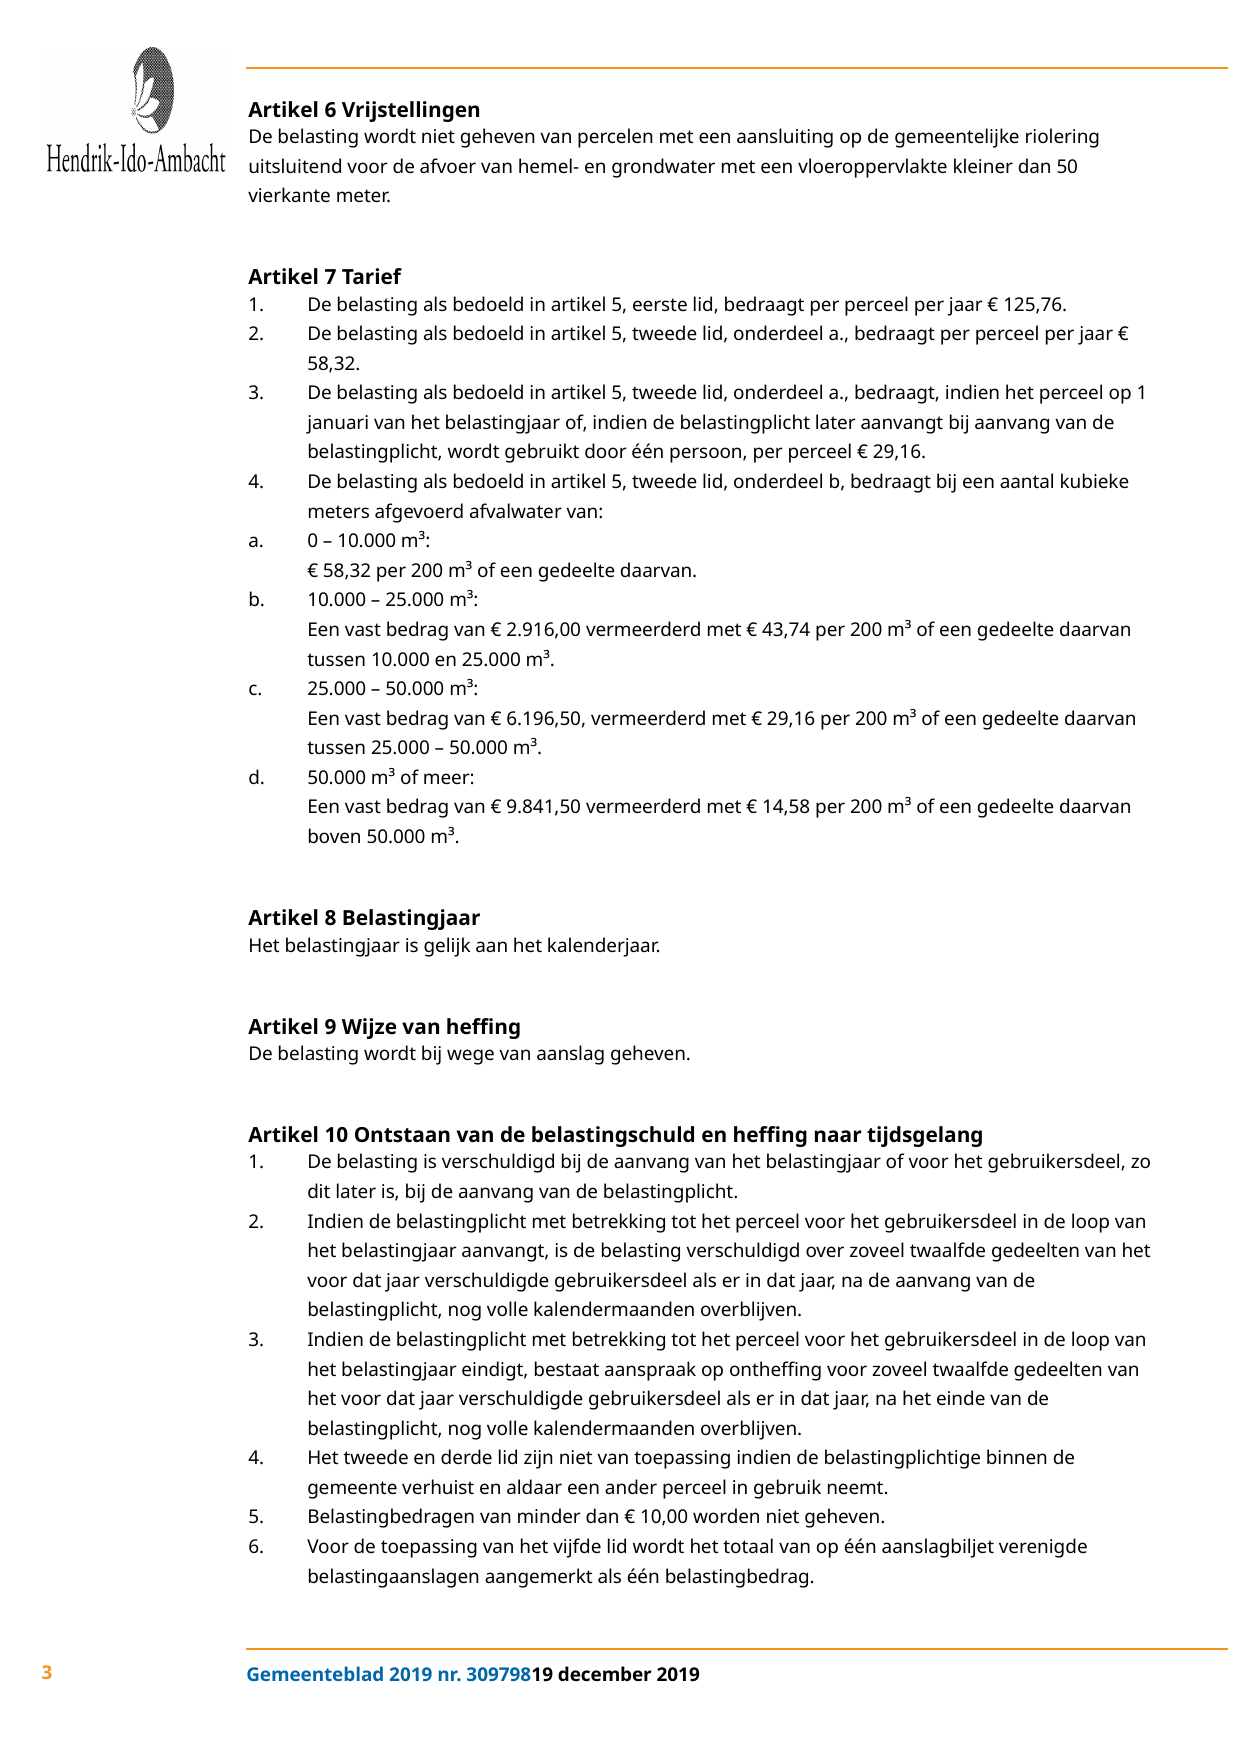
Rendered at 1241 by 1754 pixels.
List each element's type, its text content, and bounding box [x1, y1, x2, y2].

list € 58,32 per 200 m³ of een gedeelte daarvan. [248, 557, 1152, 583]
text De belasting wordt bij wege van aanslag geheven. [248, 1040, 1152, 1066]
list Een vast bedrag van € 2.916,00 vermeerderd met € 43,74 per 200 m³ of een gedeelte daarvan tussen 10.000 en 25.000 m³. [248, 616, 1152, 672]
list Belastingbedragen van minder dan € 10,00 worden niet geheven. [248, 1504, 1152, 1529]
text Artikel 7 Tarief [248, 262, 1152, 291]
list Indien de belastingplicht met betrekking tot het perceel voor het gebruikersdeel in de loop van het belastingjaar aanvangt, is de belasting verschuldigd over zoveel twaalfde gedeelten van het voor dat jaar verschuldigde gebruikersdeel als er in dat jaar, na de aanvang van de belastingplicht, nog volle kalendermaanden overblijven. [248, 1208, 1152, 1322]
list De belasting als bedoeld in artikel 5, tweede lid, onderdeel b, bedraagt bij een aantal kubieke meters afgevoerd afvalwater van: [248, 468, 1152, 524]
list 50.000 m³ of meer: [248, 764, 1152, 790]
list Een vast bedrag van € 9.841,50 vermeerderd met € 14,58 per 200 m³ of een gedeelte daarvan boven 50.000 m³. [248, 794, 1152, 849]
text De belasting wordt niet geheven van percelen met een aansluiting op de gemeentelijke riolering uitsluitend voor de afvoer van hemel- en grondwater met een vloeroppervlakte kleiner dan 50 vierkante meter. [248, 123, 1152, 208]
list Voor de toepassing van het vijfde lid wordt het totaal van op één aanslagbiljet verenigde belastingaanslagen aangemerkt als één belastingbedrag. [248, 1533, 1152, 1588]
list 10.000 – 25.000 m³: [248, 587, 1152, 612]
list De belasting als bedoeld in artikel 5, tweede lid, onderdeel a., bedraagt per perceel per jaar € 58,32. [248, 320, 1152, 376]
picture [41, 47, 231, 172]
text Het belastingjaar is gelijk aan het kalenderjaar. [248, 932, 1152, 957]
text Artikel 6 Vrijstellingen [248, 95, 1152, 123]
text Artikel 8 Belastingjaar [248, 903, 1152, 932]
list Een vast bedrag van € 6.196,50, vermeerderd met € 29,16 per 200 m³ of een gedeelte daarvan tussen 25.000 – 50.000 m³. [248, 705, 1152, 760]
list De belasting is verschuldigd bij de aanvang van het belastingjaar of voor het gebruikersdeel, zo dit later is, bij de aanvang van de belastingplicht. [248, 1149, 1152, 1204]
text Artikel 9 Wijze van heffing [248, 1012, 1152, 1040]
list Het tweede en derde lid zijn niet van toepassing indien de belastingplichtige binnen de gemeente verhuist en aldaar een ander perceel in gebruik neemt. [248, 1444, 1152, 1500]
list 0 – 10.000 m³: [248, 527, 1152, 553]
list De belasting als bedoeld in artikel 5, eerste lid, bedraagt per perceel per jaar € 125,76. [248, 291, 1152, 317]
list De belasting als bedoeld in artikel 5, tweede lid, onderdeel a., bedraagt, indien het perceel op 1 januari van het belastingjaar of, indien de belastingplicht later aanvangt bij aanvang van de belastingplicht, wordt gebruikt door één persoon, per perceel € 29,16. [248, 379, 1152, 464]
list 25.000 – 50.000 m³: [248, 675, 1152, 701]
text Artikel 10 Ontstaan van de belastingschuld en heffing naar tijdsgelang [248, 1120, 1152, 1149]
list Indien de belastingplicht met betrekking tot het perceel voor het gebruikersdeel in de loop van het belastingjaar eindigt, bestaat aanspraak op ontheffing voor zoveel twaalfde gedeelten van het voor dat jaar verschuldigde gebruikersdeel als er in dat jaar, na het einde van de belastingplicht, nog volle kalendermaanden overblijven. [248, 1326, 1152, 1441]
